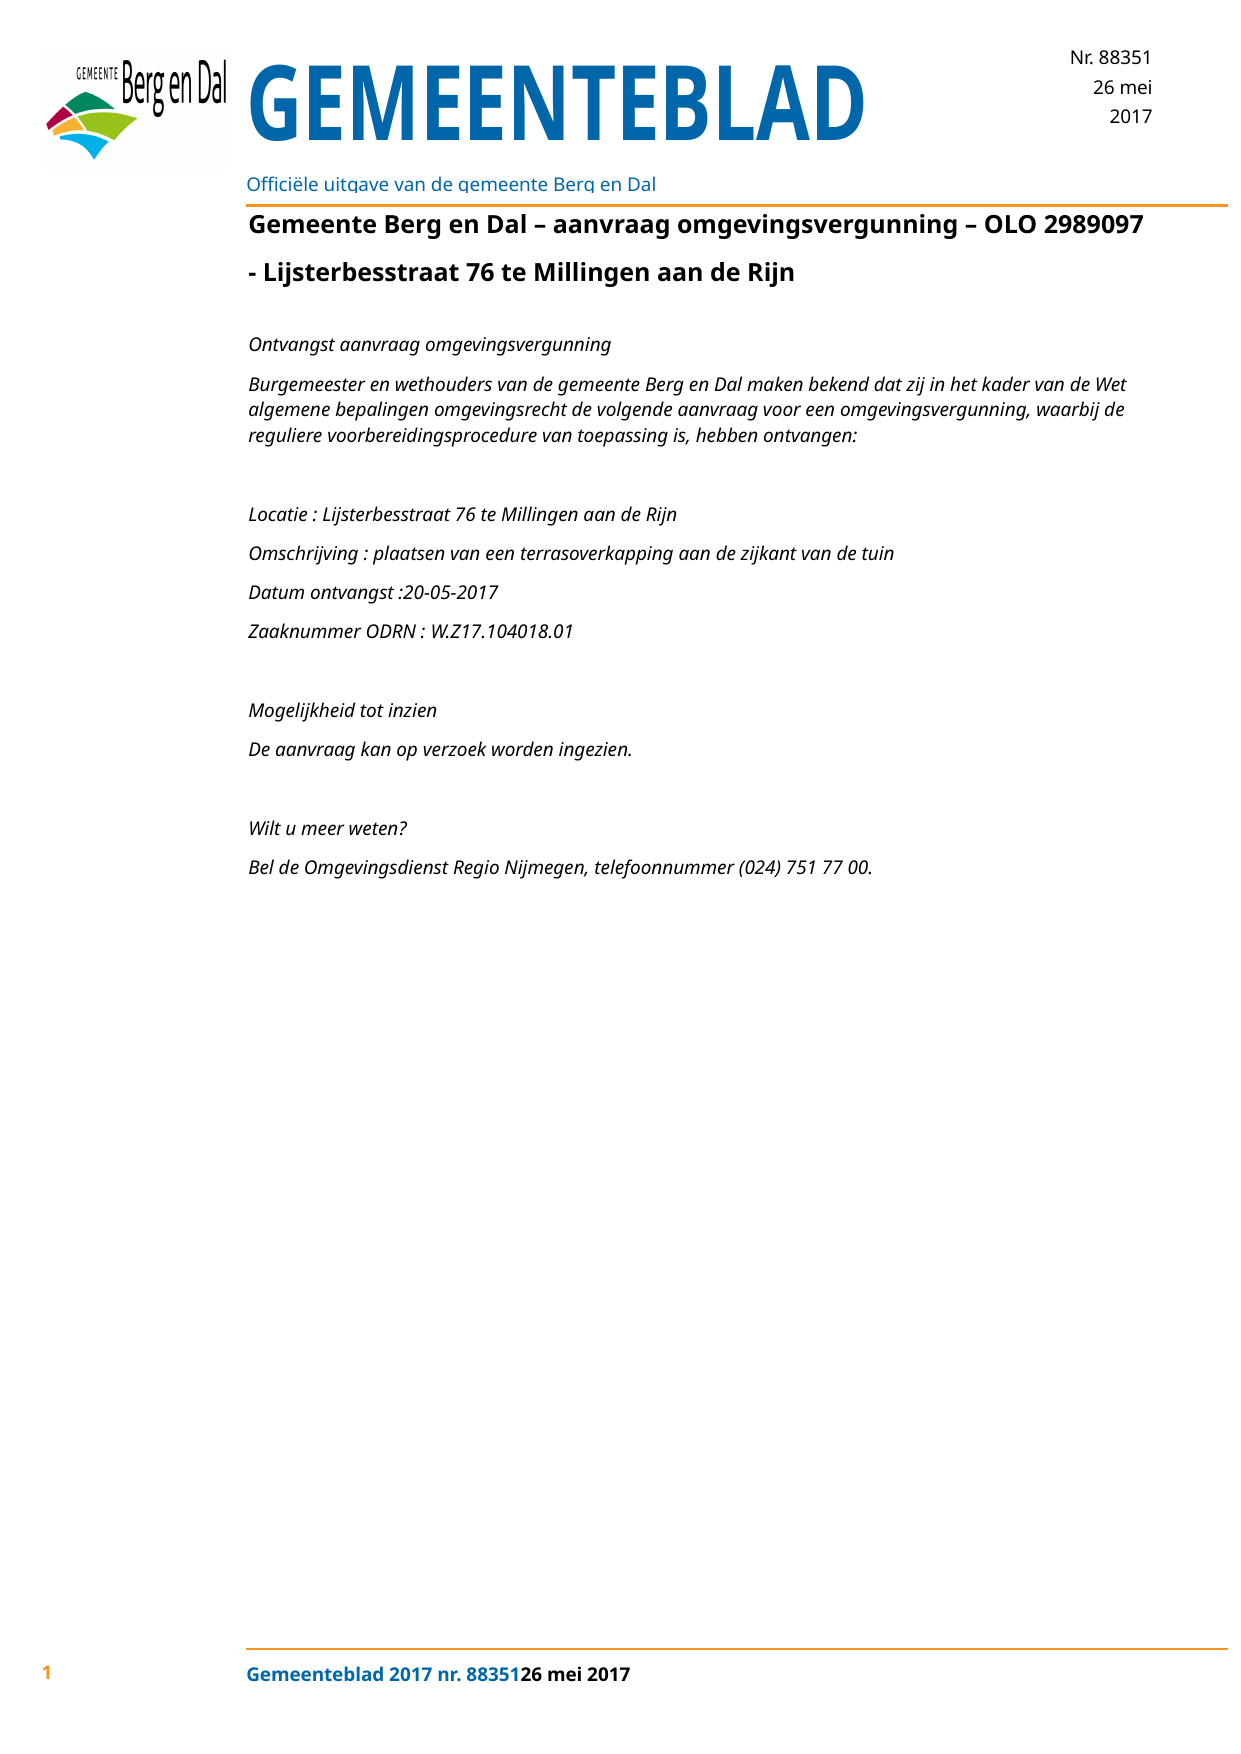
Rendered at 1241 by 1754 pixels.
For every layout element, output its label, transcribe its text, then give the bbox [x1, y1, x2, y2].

picture [41, 47, 231, 172]
text Gemeente Berg en Dal – aanvraag omgevingsvergunning – OLO 2989097 - Lijsterbesstraat 76 te Millingen aan de Rijn [248, 207, 1152, 288]
text Ontvangst aanvraag omgevingsvergunning [248, 331, 1152, 357]
text Omschrijving : plaatsen van een terrasoverkapping aan de zijkant van de tuin [248, 540, 1152, 566]
text Burgemeester en wethouders van de gemeente Berg en Dal maken bekend dat zij in het kader van de Wet algemene bepalingen omgevingsrecht de volgende aanvraag voor een omgevingsvergunning, waarbij de reguliere voorbereidingsprocedure van toepassing is, hebben ontvangen: [248, 371, 1152, 448]
text Wilt u meer weten? [248, 815, 1152, 841]
text Locatie : Lijsterbesstraat 76 te Millingen aan de Rijn [248, 501, 1152, 526]
text De aanvraag kan op verzoek worden ingezien. [248, 736, 1152, 762]
text Mogelijkheid tot inzien [248, 697, 1152, 723]
text Bel de Omgevingsdienst Regio Nijmegen, telefoonnummer (024) 751 77 00. [248, 854, 1152, 880]
text Zaaknummer ODRN : W.Z17.104018.01 [248, 618, 1152, 644]
text Datum ontvangst :20-05-2017 [248, 579, 1152, 605]
